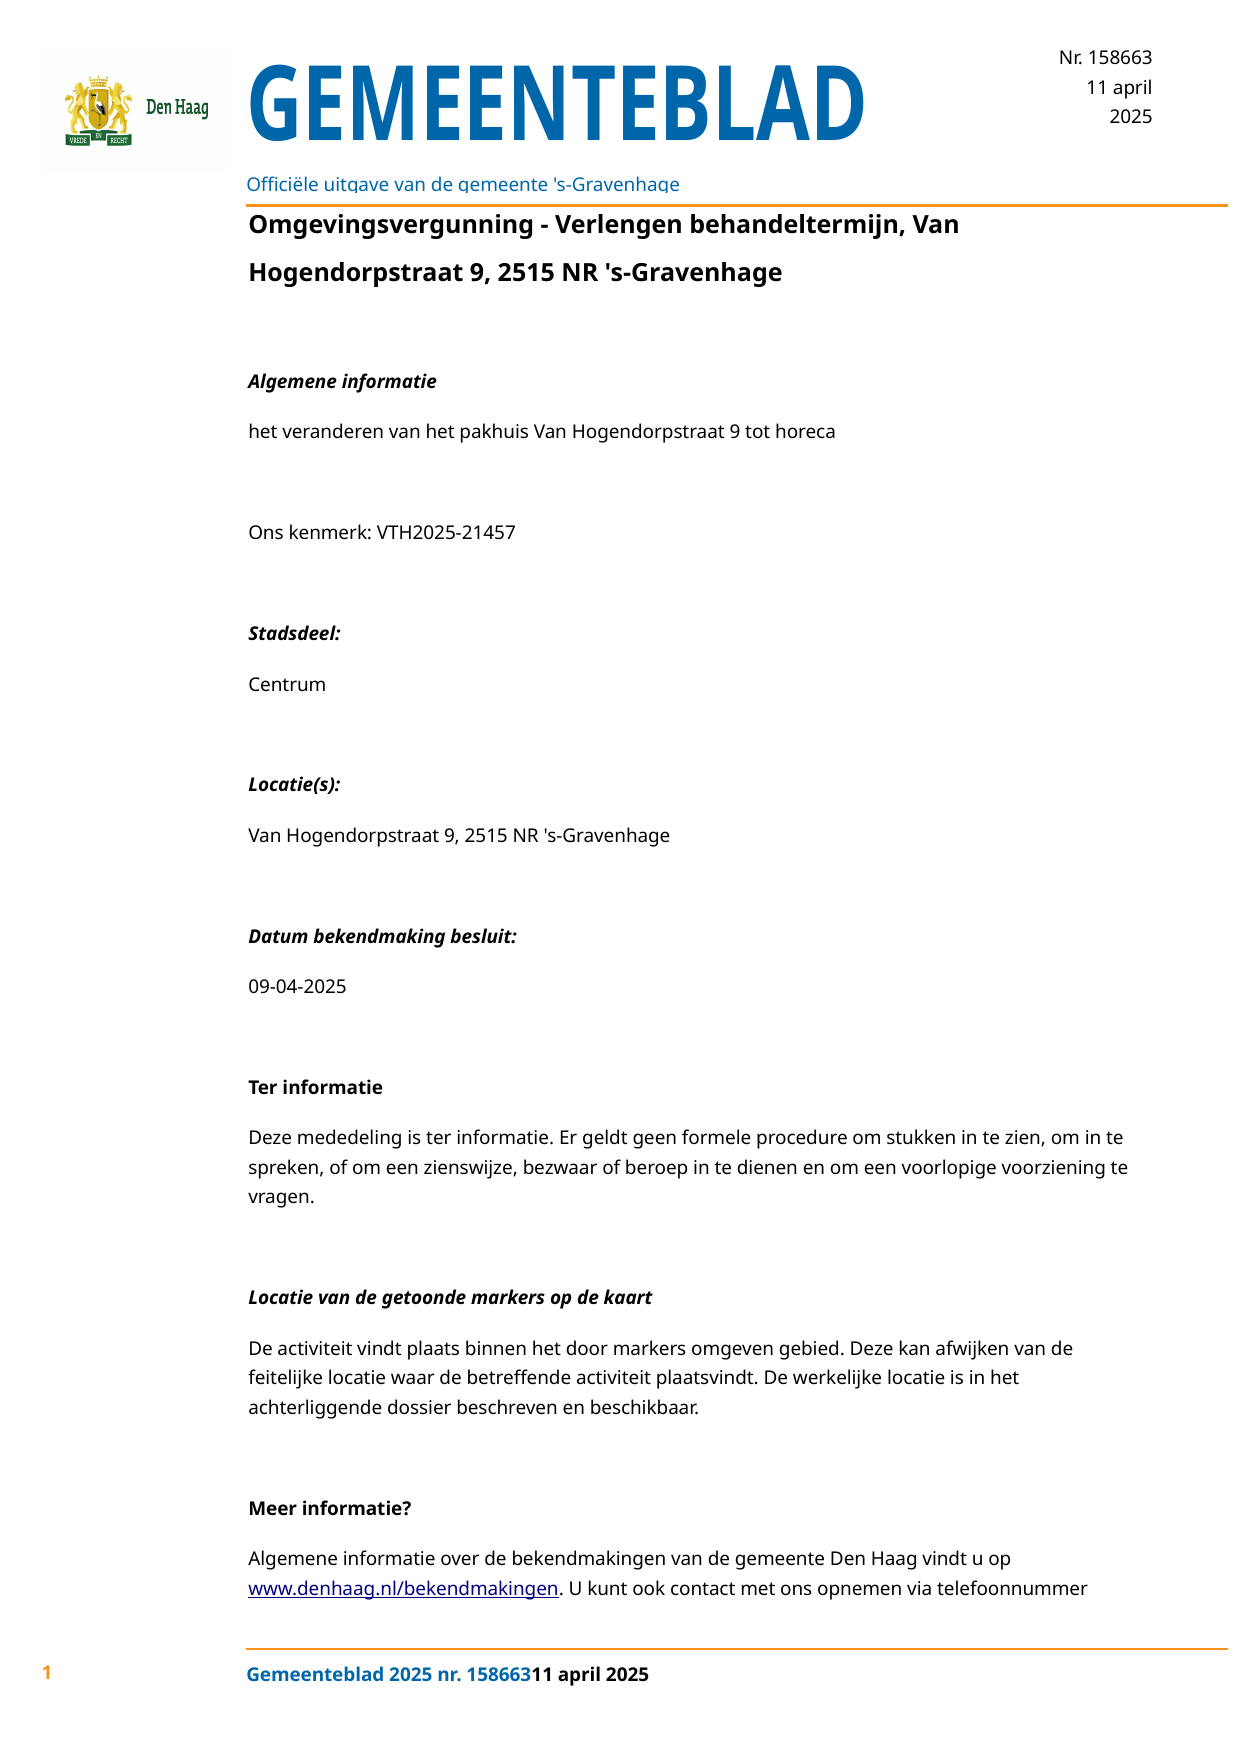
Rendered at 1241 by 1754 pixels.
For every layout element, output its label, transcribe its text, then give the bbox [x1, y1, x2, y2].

text Algemene informatie over de bekendmakingen van de gemeente Den Haag vindt u op www.denhaag.nl/bekendmakingen. U kunt ook contact met ons opnemen via telefoonnummer [248, 1545, 1152, 1601]
text 09-04-2025 [248, 973, 1152, 999]
text Locatie van de getoonde markers op de kaart [248, 1284, 1152, 1310]
text Van Hogendorpstraat 9, 2515 NR 's-Gravenhage [248, 822, 1152, 848]
text Meer informatie? [248, 1495, 1152, 1521]
text Stadsdeel: [248, 620, 1152, 646]
text Deze mededeling is ter informatie. Er geldt geen formele procedure om stukken in te zien, om in te spreken, of om een zienswijze, bezwaar of beroep in te dienen en om een voorlopige voorziening te vragen. [248, 1124, 1152, 1209]
text het veranderen van het pakhuis Van Hogendorpstraat 9 tot horeca [248, 419, 1152, 444]
text Ter informatie [248, 1074, 1152, 1100]
text Centrum [248, 671, 1152, 697]
text Algemene informatie [248, 368, 1152, 394]
text De activiteit vindt plaats binnen het door markers omgeven gebied. Deze kan afwijken van de feitelijke locatie waar de betreffende activiteit plaatsvindt. De werkelijke locatie is in het achterliggende dossier beschreven en beschikbaar. [248, 1335, 1152, 1420]
text Omgevingsvergunning - Verlengen behandeltermijn, Van Hogendorpstraat 9, 2515 NR 's-Gravenhage [248, 207, 1152, 288]
picture [41, 47, 231, 172]
text Ons kenmerk: VTH2025-21457 [248, 519, 1152, 545]
text Locatie(s): [248, 772, 1152, 797]
text Datum bekendmaking besluit: [248, 923, 1152, 949]
